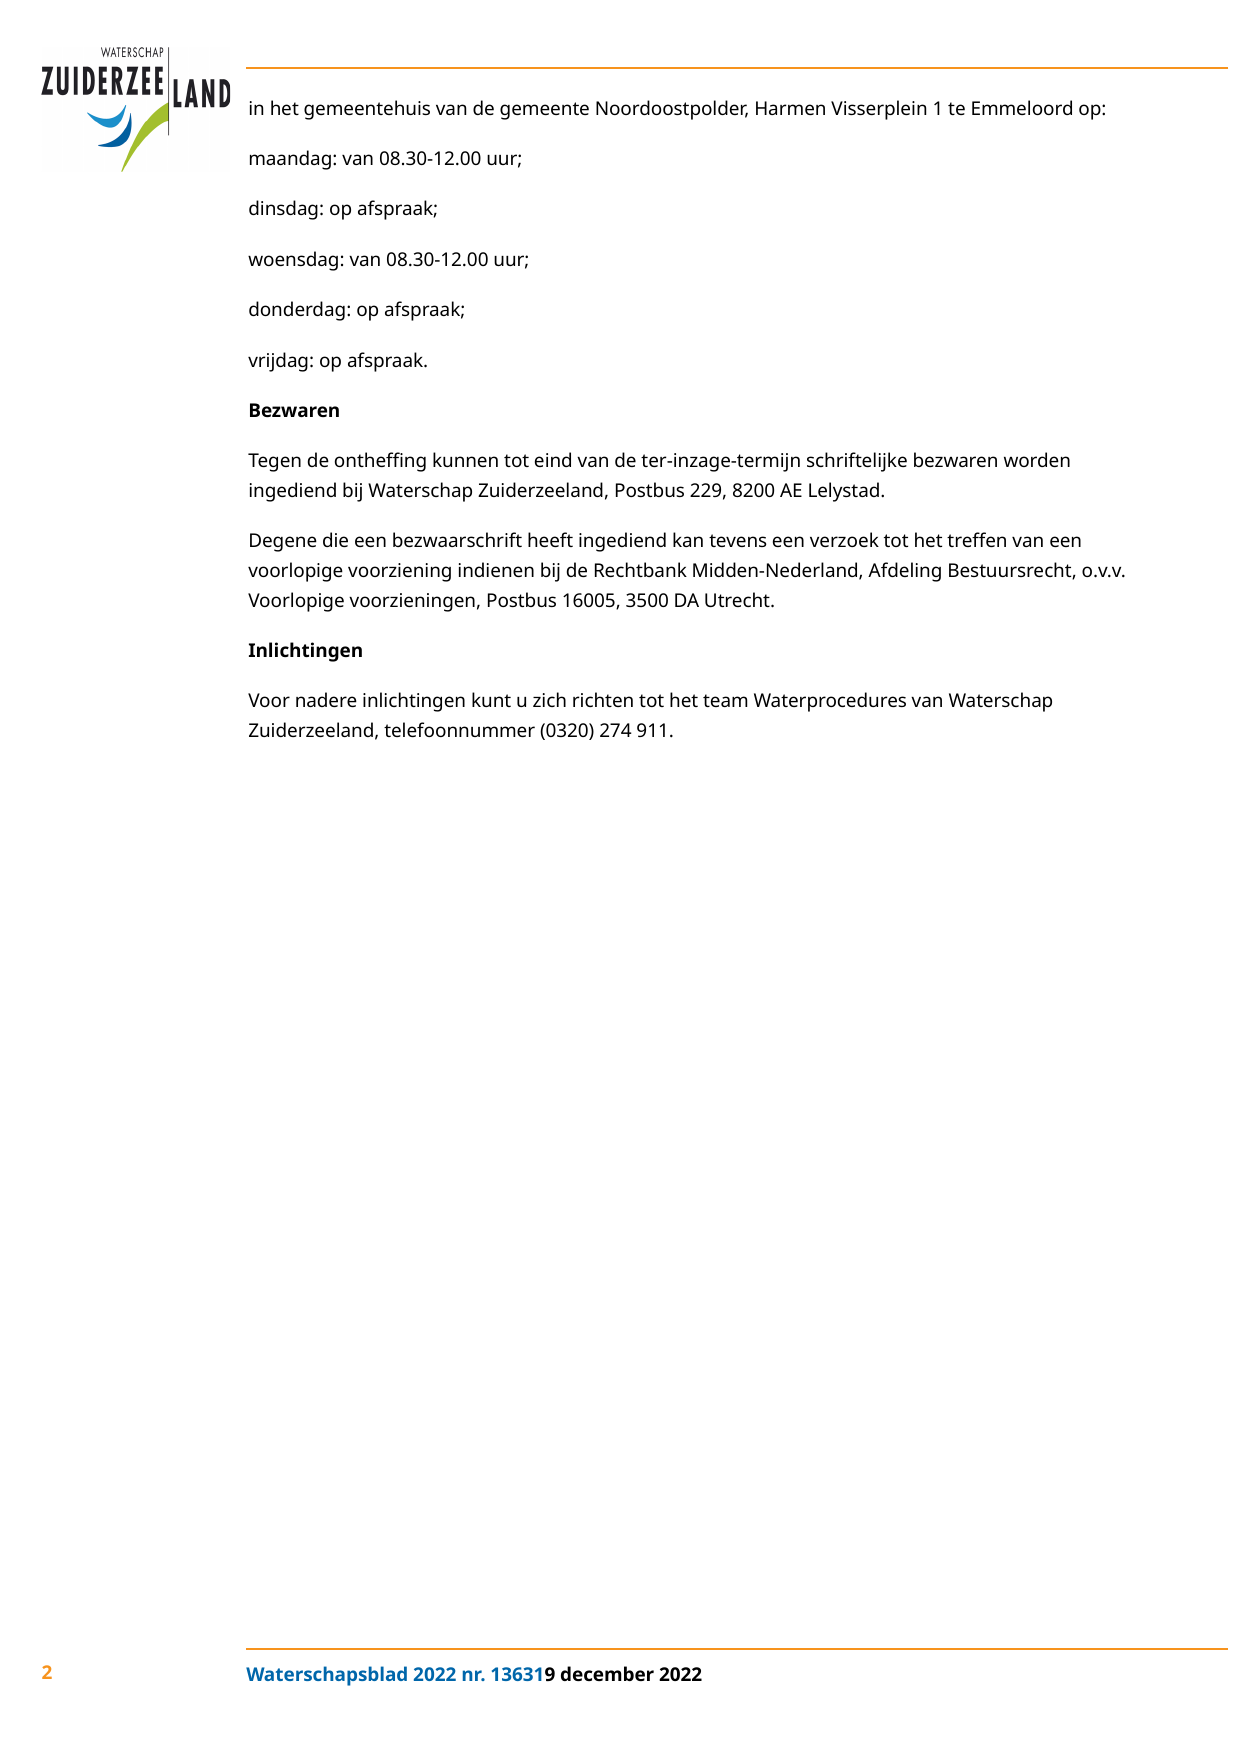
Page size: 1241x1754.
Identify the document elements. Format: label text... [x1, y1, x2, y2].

text donderdag: op afspraak; [248, 296, 1152, 322]
text Bezwaren [248, 397, 1152, 423]
text Voor nadere inlichtingen kunt u zich richten tot het team Waterprocedures van Waterschap Zuiderzeeland, telefoonnummer (0320) 274 911. [248, 688, 1152, 743]
text maandag: van 08.30-12.00 uur; [248, 145, 1152, 171]
text vrijdag: op afspraak. [248, 347, 1152, 373]
text Tegen de ontheffing kunnen tot eind van de ter-inzage-termijn schriftelijke bezwaren worden ingediend bij Waterschap Zuiderzeeland, Postbus 229, 8200 AE Lelystad. [248, 448, 1152, 503]
text dinsdag: op afspraak; [248, 196, 1152, 221]
picture [41, 47, 231, 172]
text in het gemeentehuis van de gemeente Noordoostpolder, Harmen Visserplein 1 te Emmeloord op: [248, 95, 1152, 121]
text Degene die een bezwaarschrift heeft ingediend kan tevens een verzoek tot het treffen van een voorlopige voorziening indienen bij de Rechtbank Midden-Nederland, Afdeling Bestuursrecht, o.v.v. Voorlopige voorzieningen, Postbus 16005, 3500 DA Utrecht. [248, 528, 1152, 613]
text woensdag: van 08.30-12.00 uur; [248, 246, 1152, 272]
text Inlichtingen [248, 637, 1152, 663]
